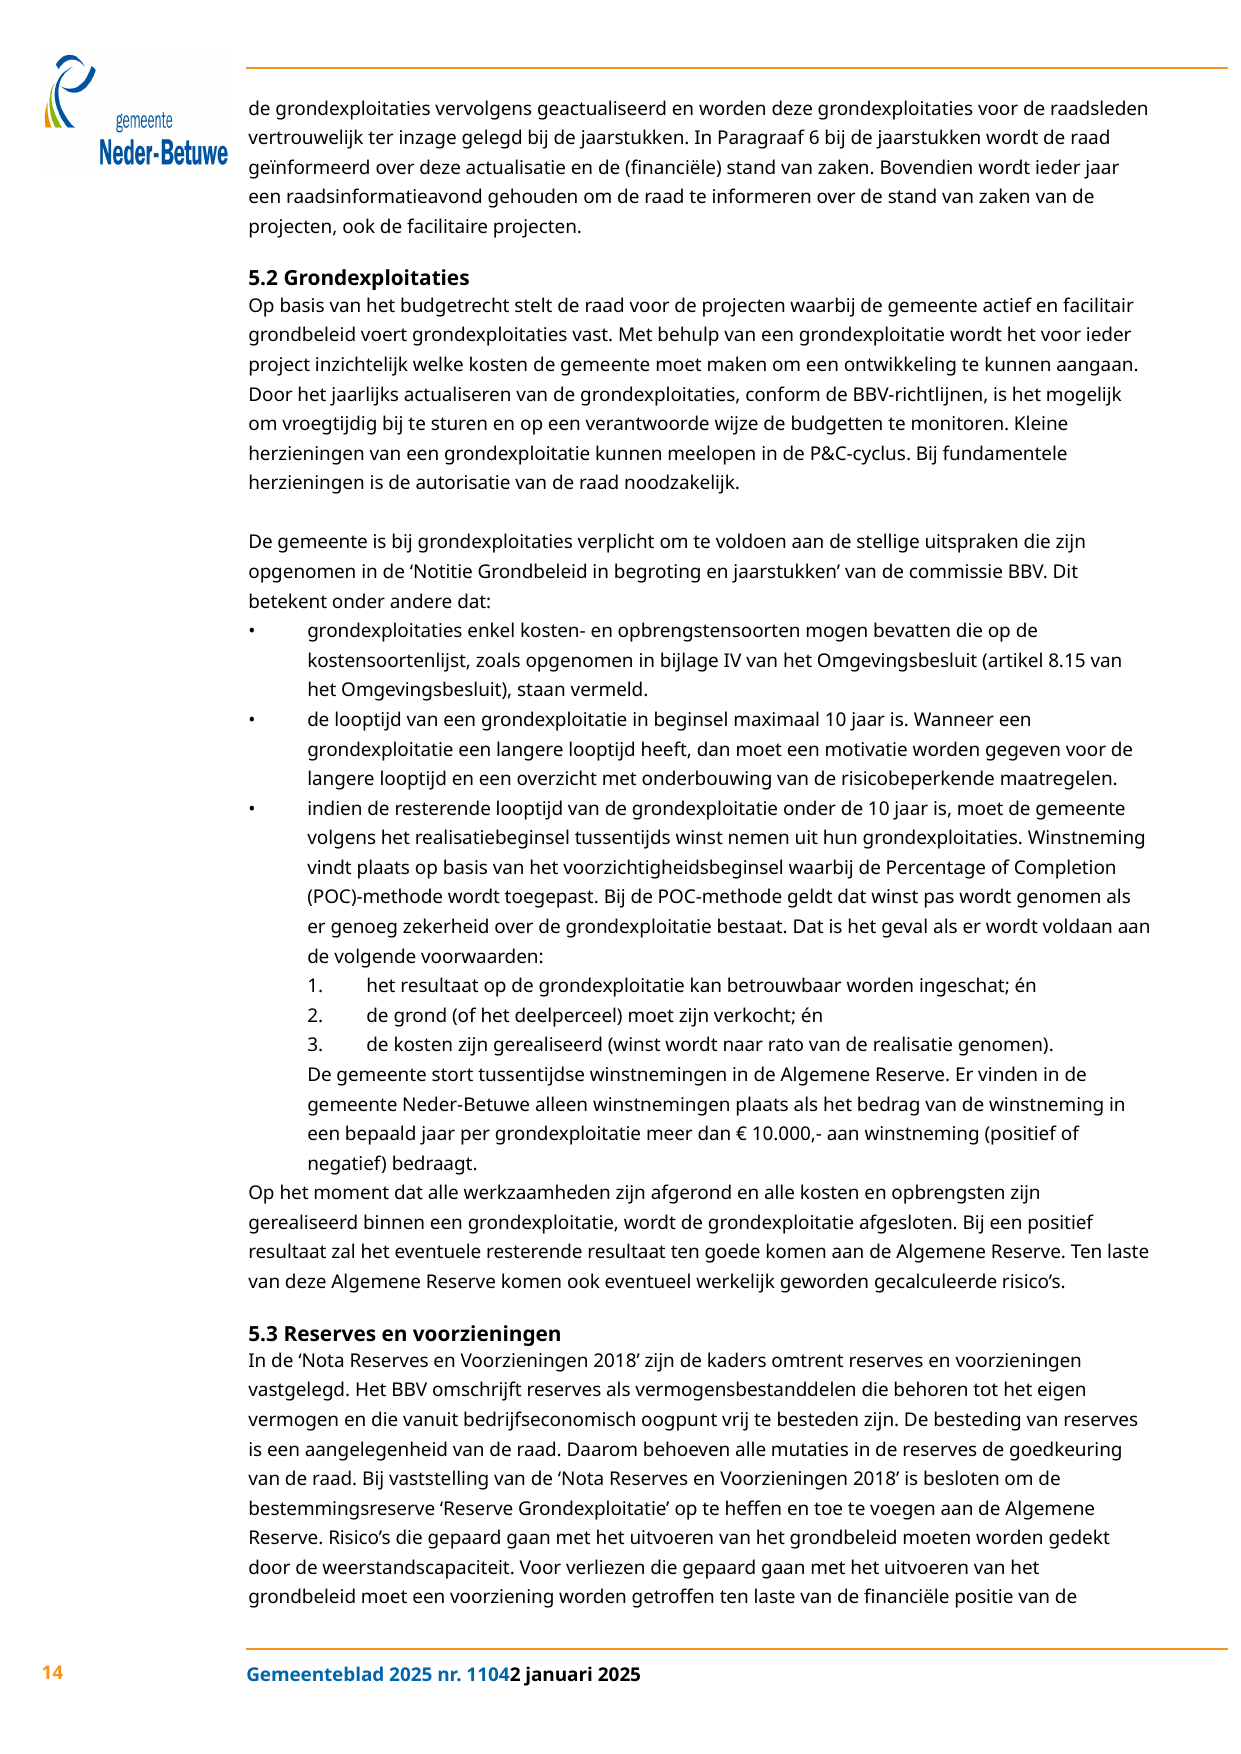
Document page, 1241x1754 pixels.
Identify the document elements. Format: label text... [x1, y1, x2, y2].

text De gemeente is bij grondexploitaties verplicht om te voldoen aan de stellige uitspraken die zijn opgenomen in de ‘Notitie Grondbeleid in begroting en jaarstukken’ van de commissie BBV. Dit betekent onder andere dat: [248, 529, 1152, 613]
text de grondexploitaties vervolgens geactualiseerd en worden deze grondexploitaties voor de raadsleden vertrouwelijk ter inzage gelegd bij de jaarstukken. In Paragraaf 6 bij de jaarstukken wordt de raad geïnformeerd over deze actualisatie en de (financiële) stand van zaken. Bovendien wordt ieder jaar een raadsinformatieavond gehouden om de raad te informeren over de stand van zaken van de projecten, ook de facilitaire projecten. [248, 95, 1152, 239]
list de looptijd van een grondexploitatie in beginsel maximaal 10 jaar is. Wanneer een grondexploitatie een langere looptijd heeft, dan moet een motivatie worden gegeven voor de langere looptijd en een overzicht met onderbouwing van de risicobeperkende maatregelen. [248, 706, 1152, 791]
text In de ‘Nota Reserves en Voorzieningen 2018’ zijn de kaders omtrent reserves en voorzieningen vastgelegd. Het BBV omschrijft reserves als vermogensbestanddelen die behoren tot het eigen vermogen en die vanuit bedrijfseconomisch oogpunt vrij te besteden zijn. De besteding van reserves is een aangelegenheid van de raad. Daarom behoeven alle mutaties in de reserves de goedkeuring van de raad. Bij vaststelling van de ‘Nota Reserves en Voorzieningen 2018’ is besloten om de bestemmingsreserve ‘Reserve Grondexploitatie’ op te heffen en toe te voegen aan de Algemene Reserve. Risico’s die gepaard gaan met het uitvoeren van het grondbeleid moeten worden gedekt door de weerstandscapaciteit. Voor verliezen die gepaard gaan met het uitvoeren van het grondbeleid moet een voorziening worden getroffen ten laste van de financiële positie van de [248, 1347, 1152, 1609]
list De gemeente stort tussentijdse winstnemingen in de Algemene Reserve. Er vinden in de gemeente Neder-Betuwe alleen winstnemingen plaats als het bedrag van de winstneming in een bepaald jaar per grondexploitatie meer dan € 10.000,- aan winstneming (positief of negatief) bedraagt. [248, 1061, 1152, 1176]
list de kosten zijn gerealiseerd (winst wordt naar rato van de realisatie genomen). [307, 1032, 1152, 1057]
text Op het moment dat alle werkzaamheden zijn afgerond en alle kosten en opbrengsten zijn gerealiseerd binnen een grondexploitatie, wordt de grondexploitatie afgesloten. Bij een positief resultaat zal het eventuele resterende resultaat ten goede komen aan de Algemene Reserve. Ten laste van deze Algemene Reserve komen ook eventueel werkelijk geworden gecalculeerde risico’s. [248, 1179, 1152, 1294]
list de grond (of het deelperceel) moet zijn verkocht; én [307, 1002, 1152, 1028]
list indien de resterende looptijd van de grondexploitatie onder de 10 jaar is, moet de gemeente volgens het realisatiebeginsel tussentijds winst nemen uit hun grondexploitaties. Winstneming vindt plaats op basis van het voorzichtigheidsbeginsel waarbij de Percentage of Completion (POC)-methode wordt toegepast. Bij de POC-methode geldt dat winst pas wordt genomen als er genoeg zekerheid over de grondexploitatie bestaat. Dat is het geval als er wordt voldaan aan de volgende voorwaarden: [248, 795, 1152, 968]
list het resultaat op de grondexploitatie kan betrouwbaar worden ingeschat; én [307, 972, 1152, 998]
text Op basis van het budgetrecht stelt de raad voor de projecten waarbij de gemeente actief en facilitair grondbeleid voert grondexploitaties vast. Met behulp van een grondexploitatie wordt het voor ieder project inzichtelijk welke kosten de gemeente moet maken om een ontwikkeling te kunnen aangaan. Door het jaarlijks actualiseren van de grondexploitaties, conform de BBV-richtlijnen, is het mogelijk om vroegtijdig bij te sturen en op een verantwoorde wijze de budgetten te monitoren. Kleine herzieningen van een grondexploitatie kunnen meelopen in de P&C-cyclus. Bij fundamentele herzieningen is de autorisatie van de raad noodzakelijk. [248, 292, 1152, 495]
text 5.2 Grondexploitaties [248, 263, 1152, 292]
text 5.3 Reserves en voorzieningen [248, 1319, 1152, 1347]
picture [41, 47, 231, 172]
list grondexploitaties enkel kosten- en opbrengstensoorten mogen bevatten die op de kostensoortenlijst, zoals opgenomen in bijlage IV van het Omgevingsbesluit (artikel 8.15 van het Omgevingsbesluit), staan vermeld. [248, 617, 1152, 702]
